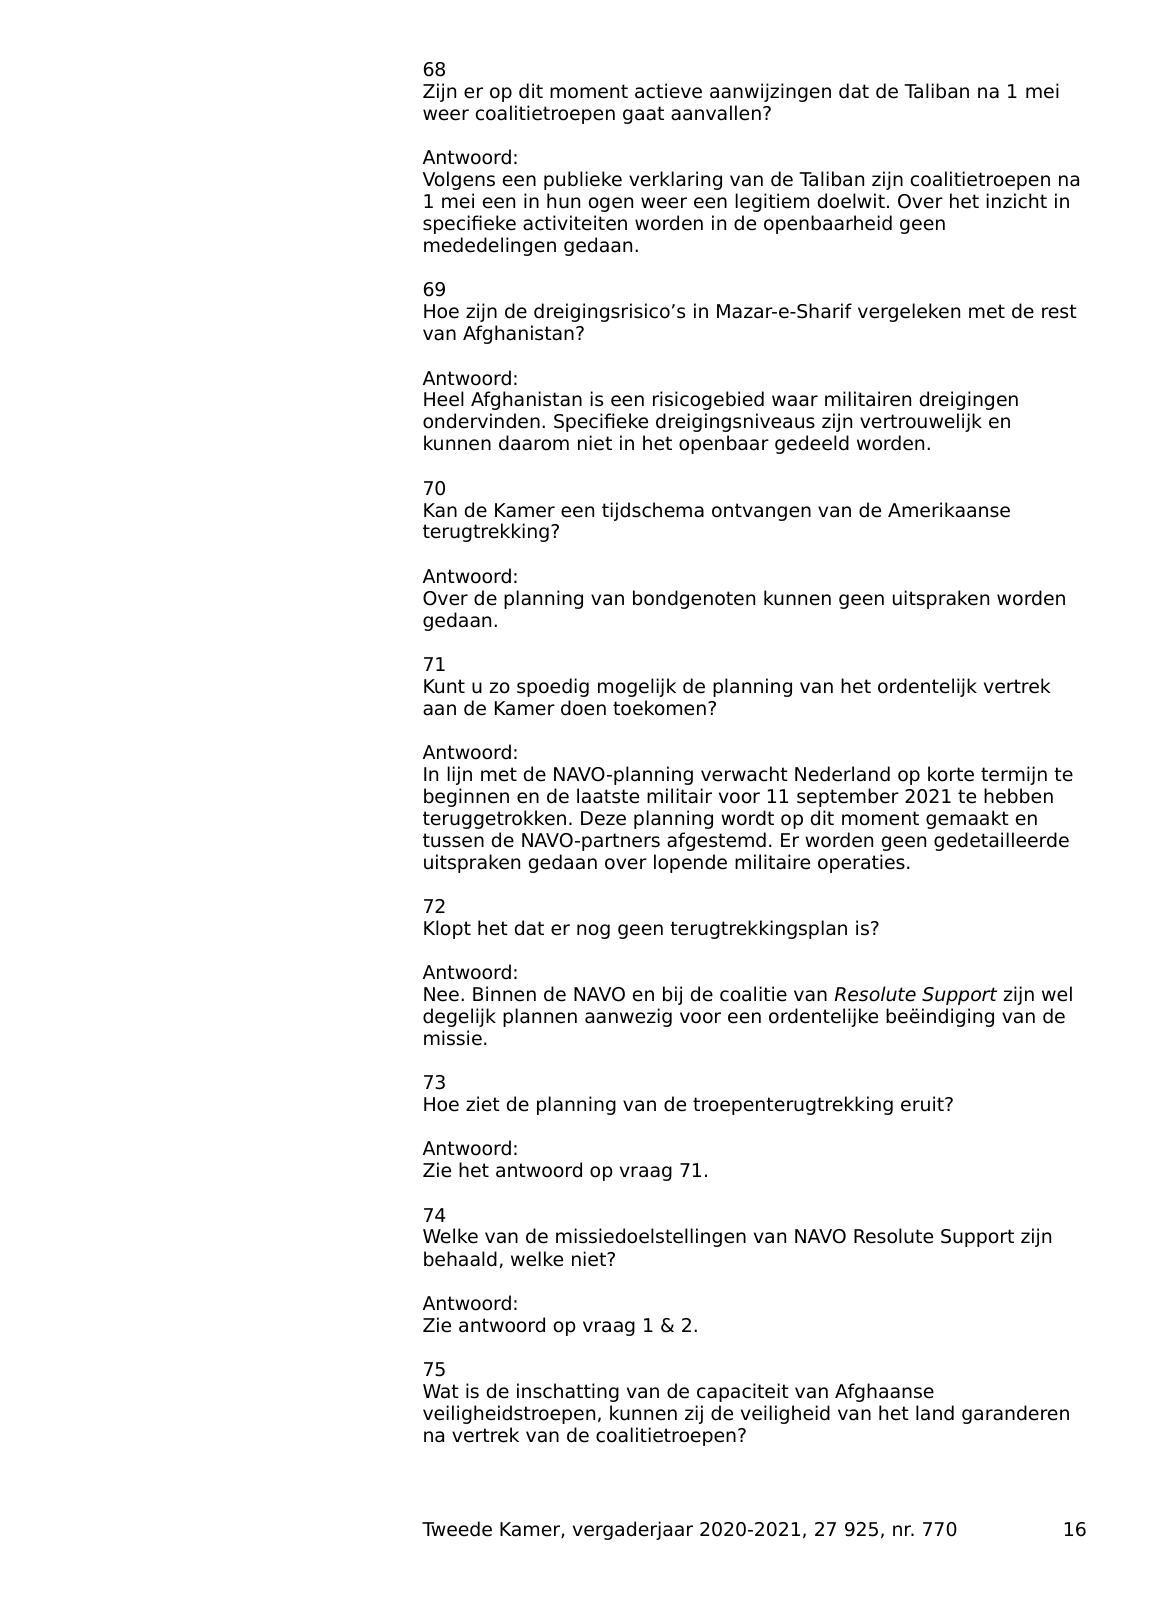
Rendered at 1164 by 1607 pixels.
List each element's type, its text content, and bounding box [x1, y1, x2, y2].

text Klopt het dat er nog geen terugtrekkingsplan is? [422, 918, 1087, 940]
text 73 [422, 1072, 1087, 1094]
text Antwoord: [422, 147, 1087, 169]
text Zijn er op dit moment actieve aanwijzingen dat de Taliban na 1 mei weer coalitietroepen gaat aanvallen? [422, 81, 1087, 125]
text 71 [422, 654, 1087, 676]
text 68 [422, 59, 1087, 81]
text Volgens een publieke verklaring van de Taliban zijn coalitietroepen na 1 mei een in hun ogen weer een legitiem doelwit. Over het inzicht in specifieke activiteiten worden in de openbaarheid geen mededelingen gedaan. [422, 169, 1087, 257]
text Over de planning van bondgenoten kunnen geen uitspraken worden gedaan. [422, 588, 1087, 632]
text Antwoord: [422, 566, 1087, 588]
text 72 [422, 896, 1087, 918]
text Antwoord: [422, 367, 1087, 389]
text 69 [422, 279, 1087, 301]
text Antwoord: [422, 1138, 1087, 1160]
text Zie antwoord op vraag 1 & 2. [422, 1314, 1087, 1337]
text Welke van de missiedoelstellingen van NAVO Resolute Support zijn behaald, welke niet? [422, 1226, 1087, 1270]
text Antwoord: [422, 742, 1087, 764]
text 74 [422, 1204, 1087, 1226]
text Kan de Kamer een tijdschema ontvangen van de Amerikaanse terugtrekking? [422, 499, 1087, 543]
text Antwoord: [422, 1293, 1087, 1314]
text Antwoord: [422, 962, 1087, 984]
text Nee. Binnen de NAVO en bij de coalitie van Resolute Support zijn wel degelijk plannen aanwezig voor een ordentelijke beëindiging van de missie. [422, 984, 1087, 1050]
text 70 [422, 477, 1087, 499]
text Kunt u zo spoedig mogelijk de planning van het ordentelijk vertrek aan de Kamer doen toekomen? [422, 676, 1087, 720]
text Zie het antwoord op vraag 71. [422, 1160, 1087, 1182]
text Hoe zijn de dreigingsrisico’s in Mazar-e-Sharif vergeleken met de rest van Afghanistan? [422, 301, 1087, 345]
text Hoe ziet de planning van de troepenterugtrekking eruit? [422, 1094, 1087, 1116]
text In lijn met de NAVO-planning verwacht Nederland op korte termijn te beginnen en de laatste militair voor 11 september 2021 te hebben teruggetrokken. Deze planning wordt op dit moment gemaakt en tussen de NAVO-partners afgestemd. Er worden geen gedetailleerde uitspraken gedaan over lopende militaire operaties. [422, 764, 1087, 874]
text Wat is de inschatting van de capaciteit van Afghaanse veiligheidstroepen, kunnen zij de veiligheid van het land garanderen na vertrek van de coalitietroepen? [422, 1381, 1087, 1447]
text 75 [422, 1359, 1087, 1381]
text Heel Afghanistan is een risicogebied waar militairen dreigingen ondervinden. Specifieke dreigingsniveaus zijn vertrouwelijk en kunnen daarom niet in het openbaar gedeeld worden. [422, 389, 1087, 455]
